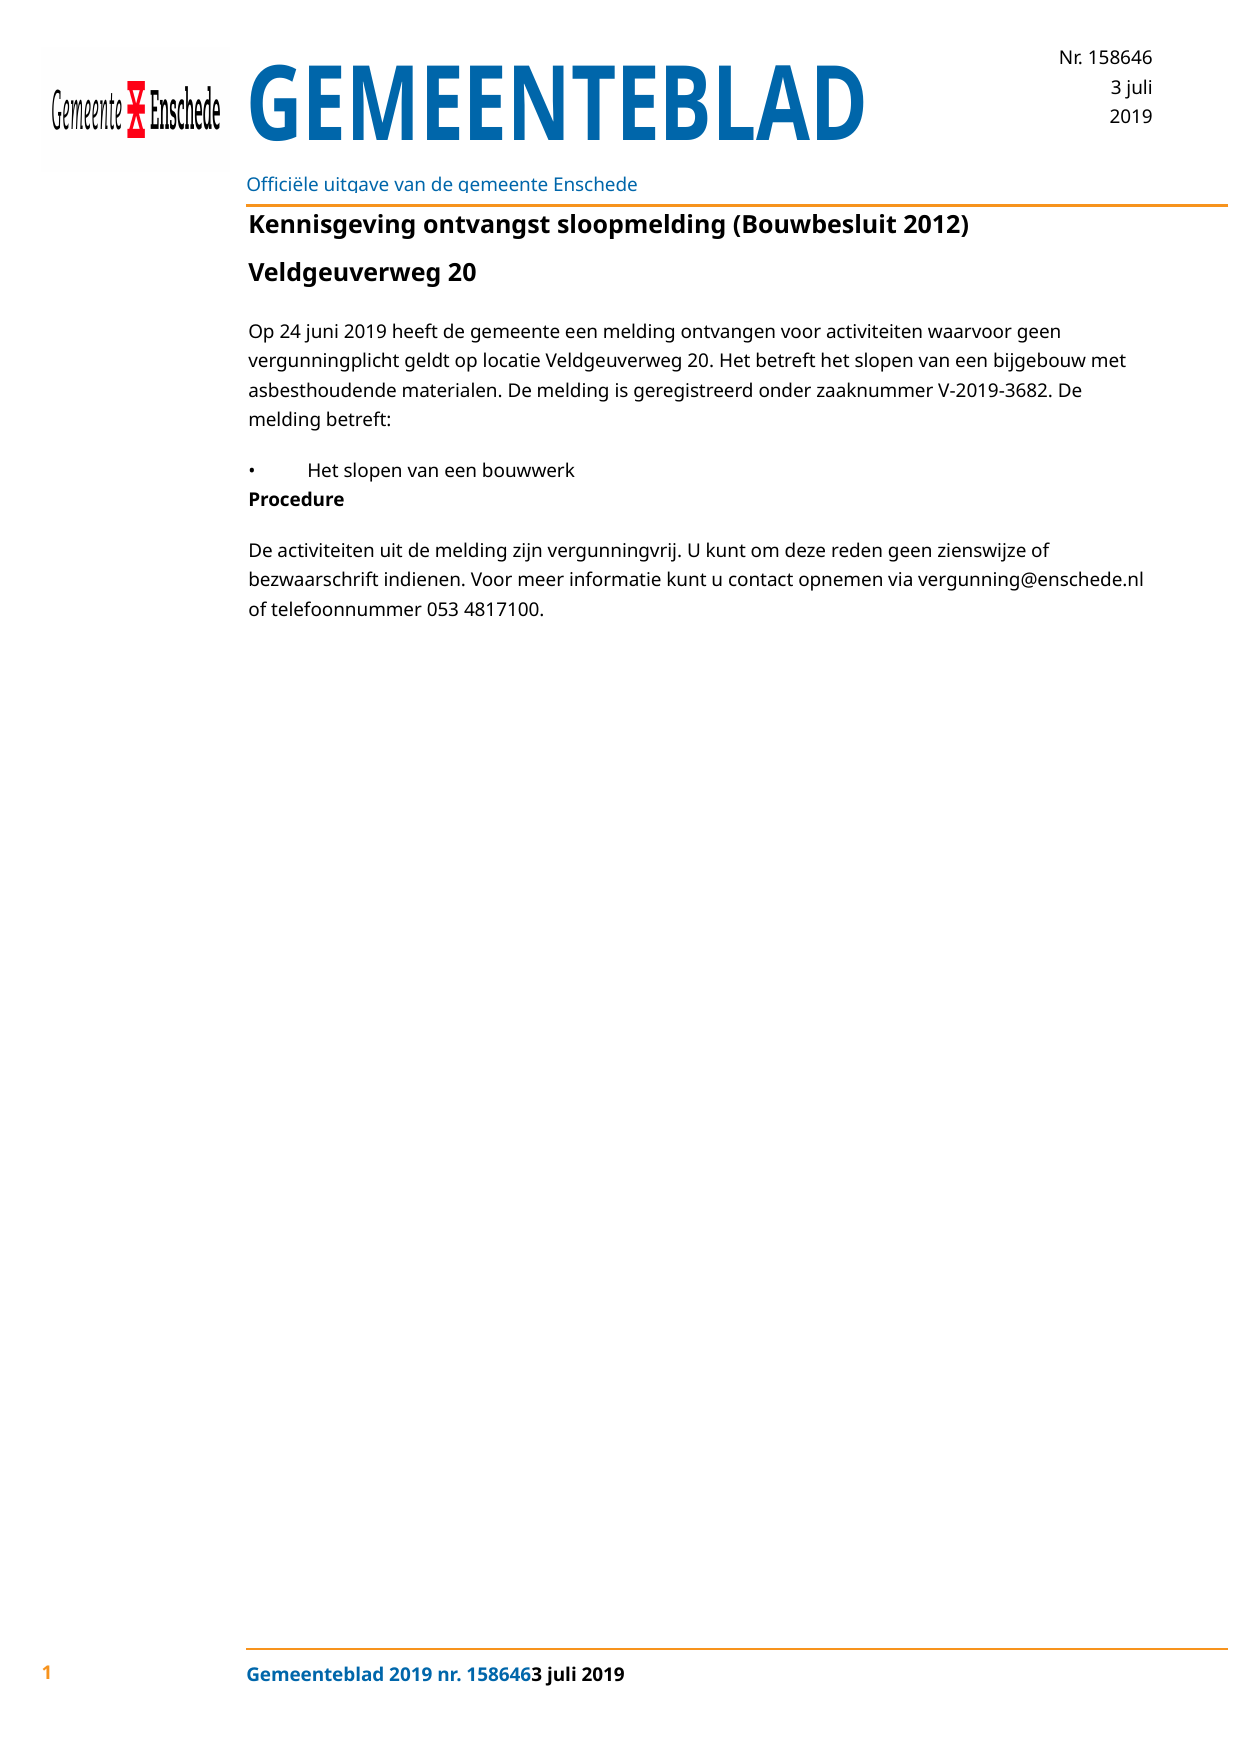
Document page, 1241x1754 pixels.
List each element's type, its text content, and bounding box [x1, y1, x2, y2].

text Procedure [248, 487, 1152, 512]
text De activiteiten uit de melding zijn vergunningvrij. U kunt om deze reden geen zienswijze of bezwaarschrift indienen. Voor meer informatie kunt u contact opnemen via vergunning@enschede.nl of telefoonnummer 053 4817100. [248, 537, 1152, 622]
text Op 24 juni 2019 heeft de gemeente een melding ontvangen voor activiteiten waarvoor geen vergunningplicht geldt op locatie Veldgeuverweg 20. Het betreft het slopen van een bijgebouw met asbesthoudende materialen. De melding is geregistreerd onder zaaknummer V-2019-3682. De melding betreft: [248, 318, 1152, 432]
picture [41, 47, 231, 172]
list Het slopen van een bouwwerk [248, 457, 1152, 483]
text Kennisgeving ontvangst sloopmelding (Bouwbesluit 2012) Veldgeuverweg 20 [248, 207, 1152, 288]
